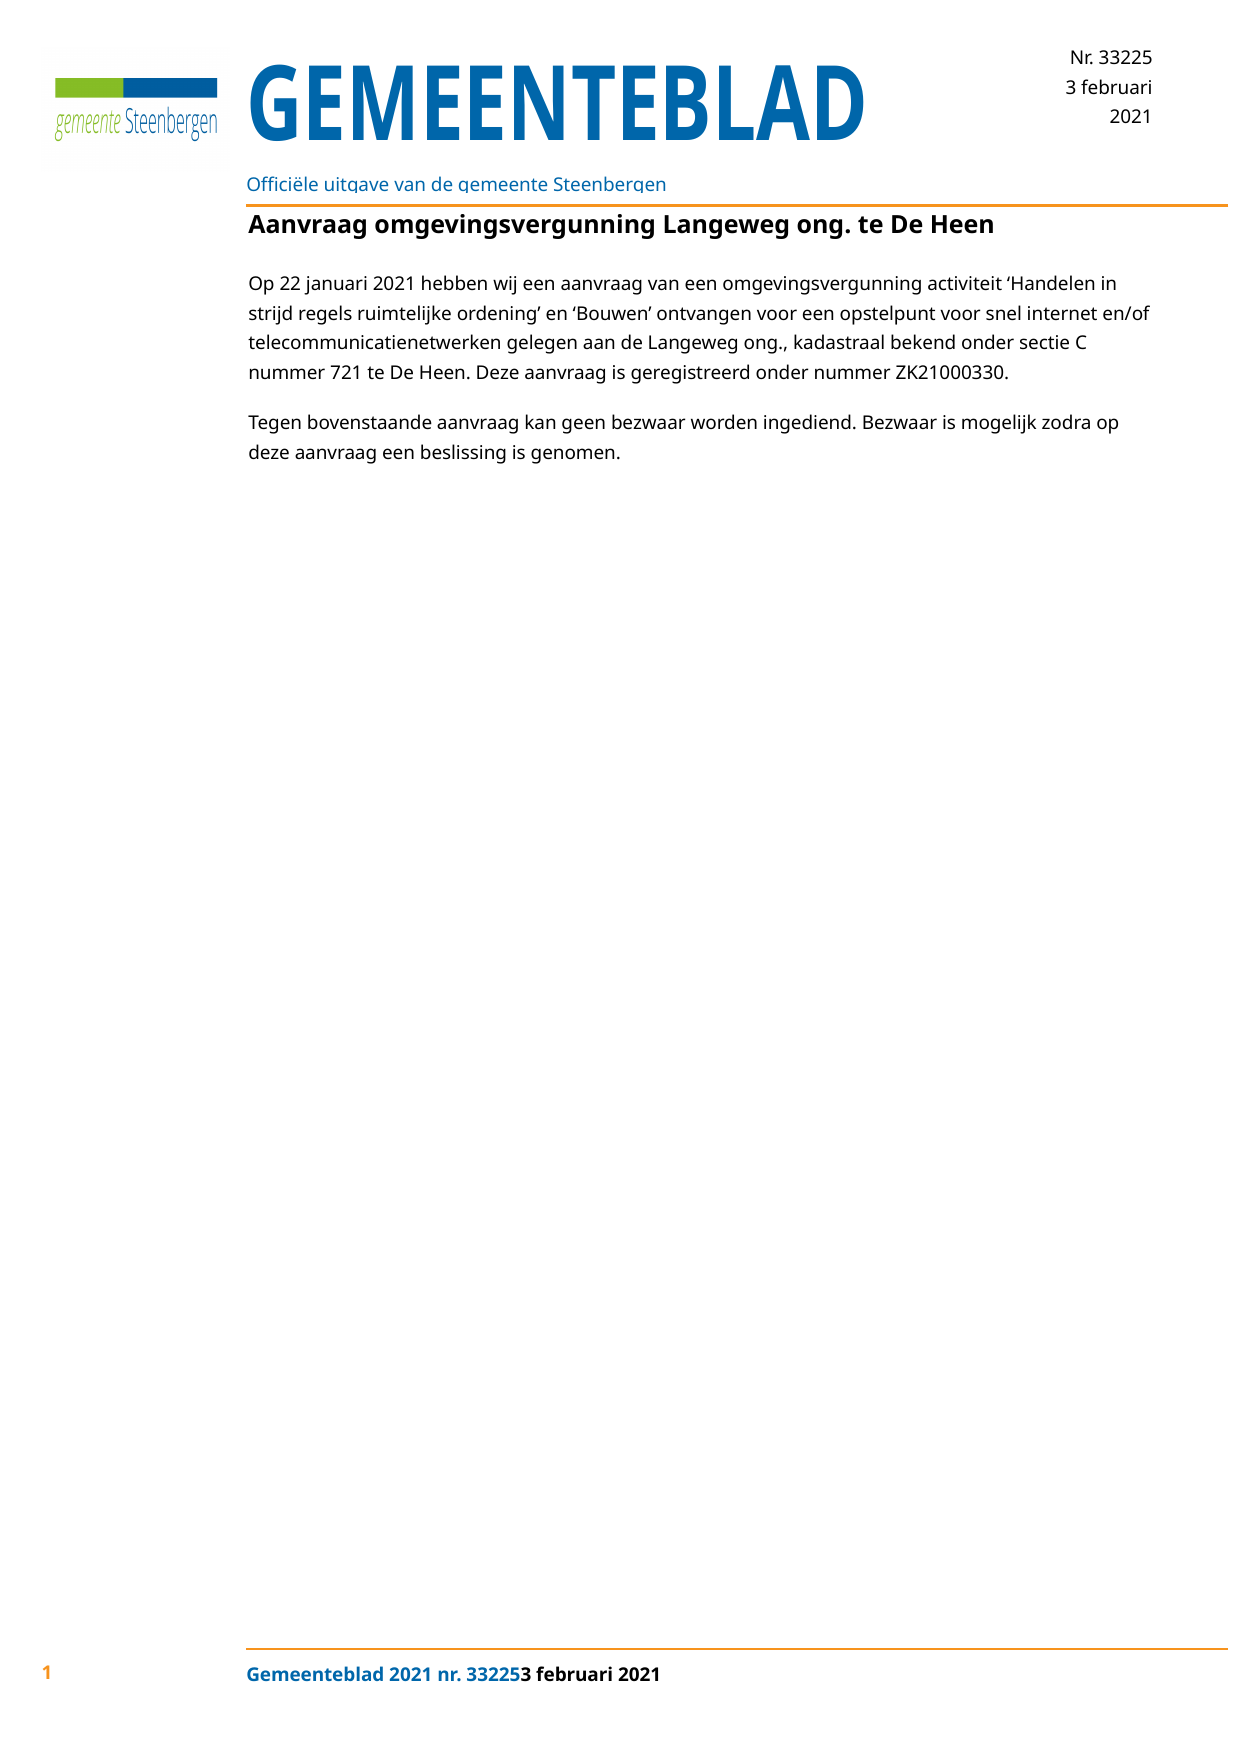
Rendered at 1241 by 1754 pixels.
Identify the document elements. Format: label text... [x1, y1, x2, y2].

text Tegen bovenstaande aanvraag kan geen bezwaar worden ingediend. Bezwaar is mogelijk zodra op deze aanvraag een beslissing is genomen. [248, 409, 1152, 465]
text Op 22 januari 2021 hebben wij een aanvraag van een omgevingsvergunning activiteit ‘Handelen in strijd regels ruimtelijke ordening’ en ‘Bouwen’ ontvangen voor een opstelpunt voor snel internet en/of telecommunicatienetwerken gelegen aan de Langeweg ong., kadastraal bekend onder sectie C nummer 721 te De Heen. Deze aanvraag is geregistreerd onder nummer ZK21000330. [248, 270, 1152, 385]
text Aanvraag omgevingsvergunning Langeweg ong. te De Heen [248, 207, 1152, 241]
picture [41, 47, 231, 172]
